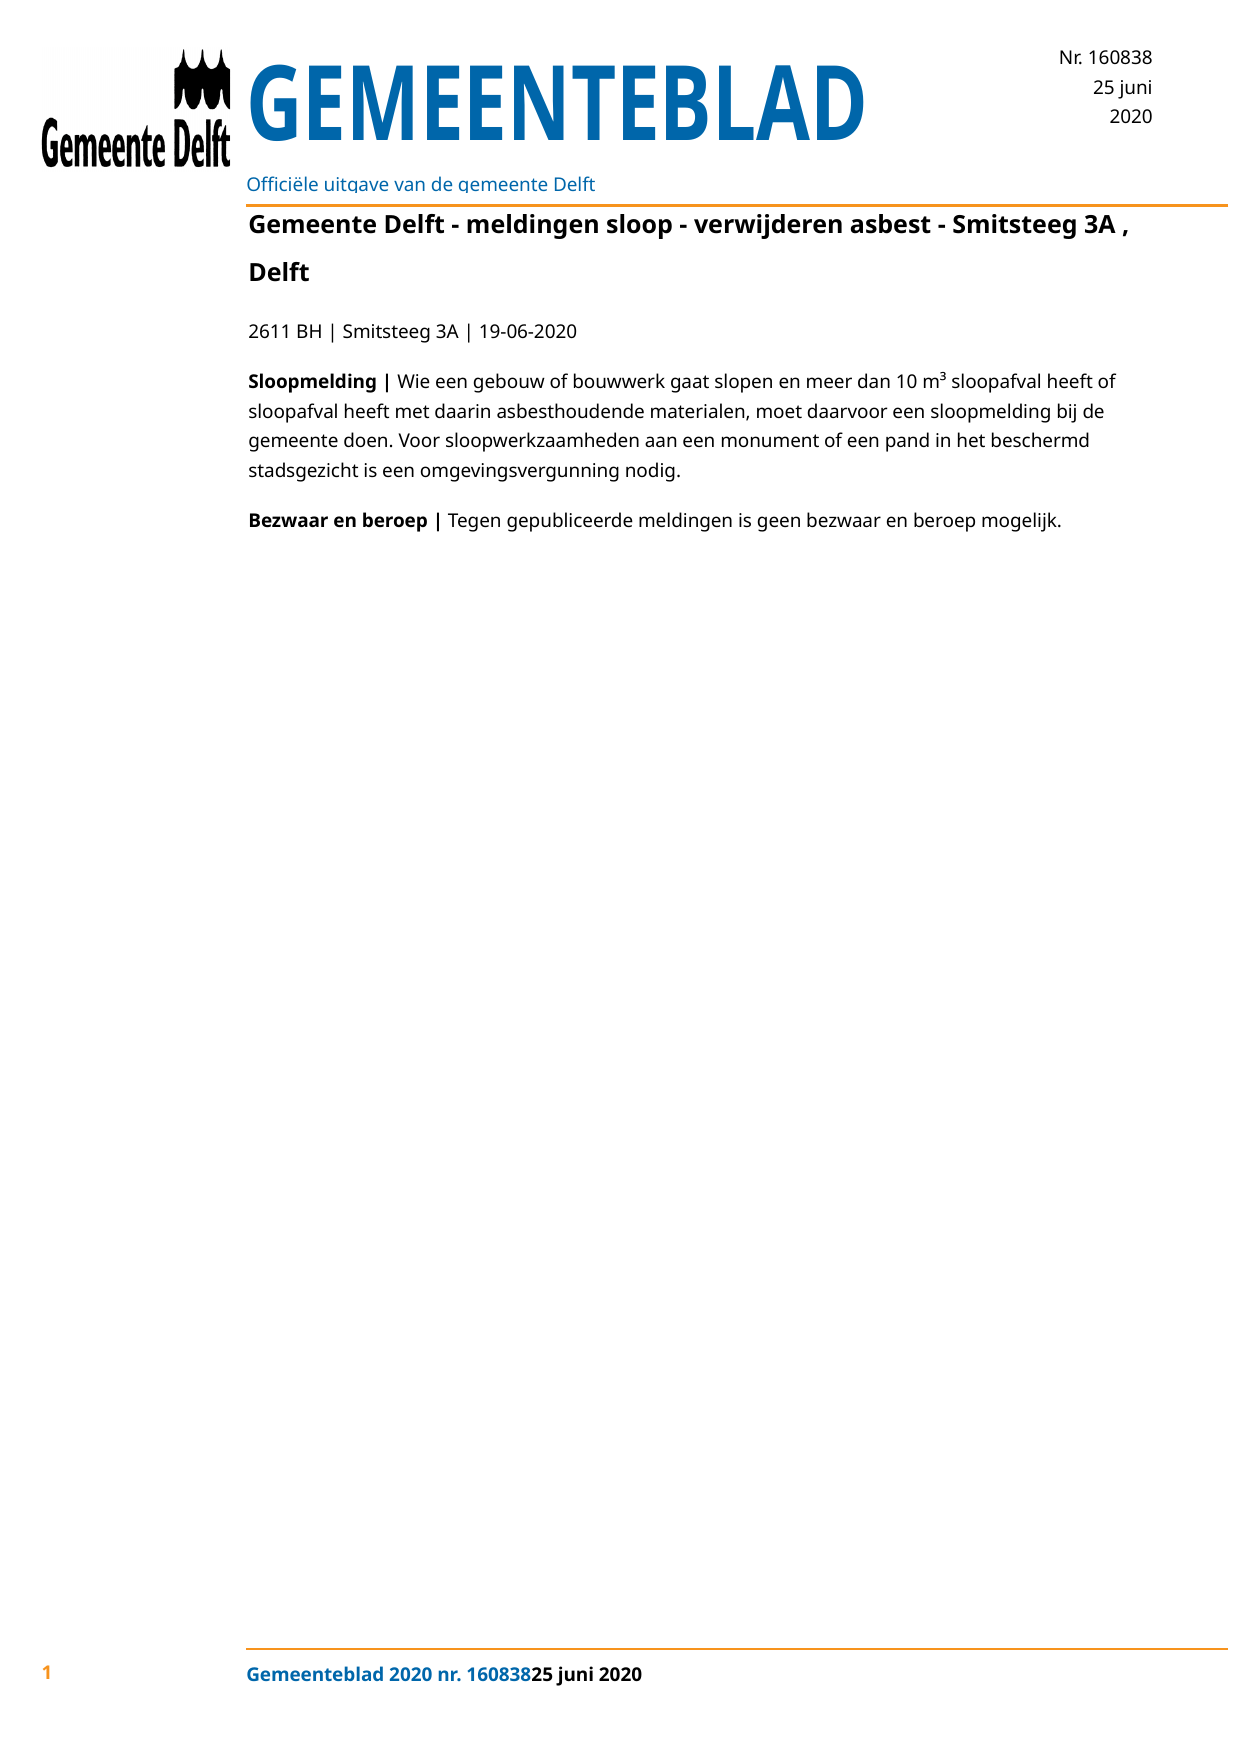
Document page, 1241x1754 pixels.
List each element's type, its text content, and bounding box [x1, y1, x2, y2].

text 2611 BH | Smitsteeg 3A | 19-06-2020 [248, 318, 1152, 344]
text Sloopmelding | Wie een gebouw of bouwwerk gaat slopen en meer dan 10 m³ sloopafval heeft of sloopafval heeft met daarin asbesthoudende materialen, moet daarvoor een sloopmelding bij de gemeente doen. Voor sloopwerkzaamheden aan een monument of een pand in het beschermd stadsgezicht is een omgevingsvergunning nodig. [248, 368, 1152, 483]
text Bezwaar en beroep | Tegen gepubliceerde meldingen is geen bezwaar en beroep mogelijk. [248, 507, 1152, 533]
text Gemeente Delft - meldingen sloop - verwijderen asbest - Smitsteeg 3A , Delft [248, 207, 1152, 288]
picture [41, 47, 231, 172]
